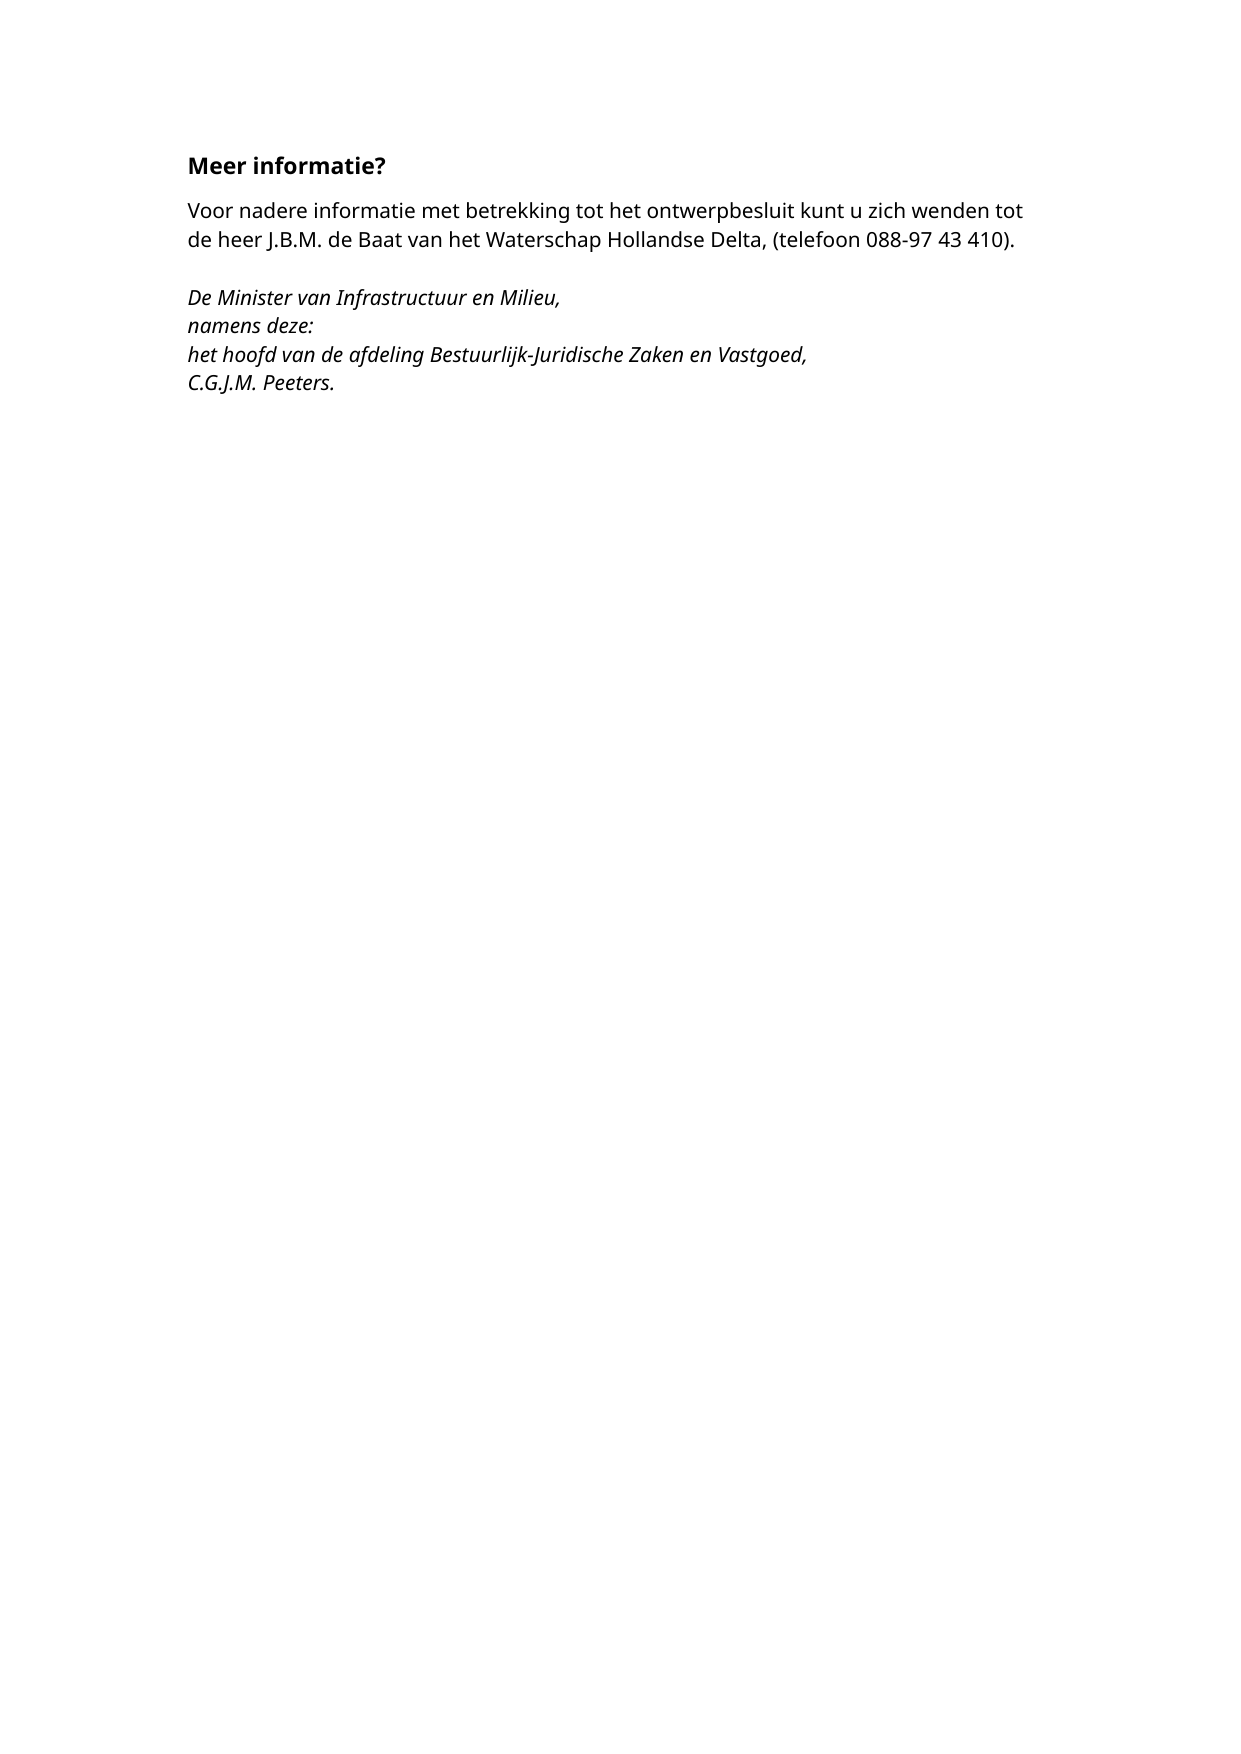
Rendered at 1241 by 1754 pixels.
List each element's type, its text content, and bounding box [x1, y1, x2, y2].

text C.G.J.M. Peeters. [187, 368, 1053, 397]
text namens deze: [187, 312, 1053, 340]
text De Minister van Infrastructuur en Milieu, [187, 283, 1053, 312]
text Voor nadere informatie met betrekking tot het ontwerpbesluit kunt u zich wenden tot de heer J.B.M. de Baat van het Waterschap Hollandse Delta, (telefoon 088-97 43 410). [187, 196, 1053, 253]
text het hoofd van de afdeling Bestuurlijk-Juridische Zaken en Vastgoed, [187, 340, 1053, 368]
subtitle Meer informatie? [187, 150, 1053, 181]
